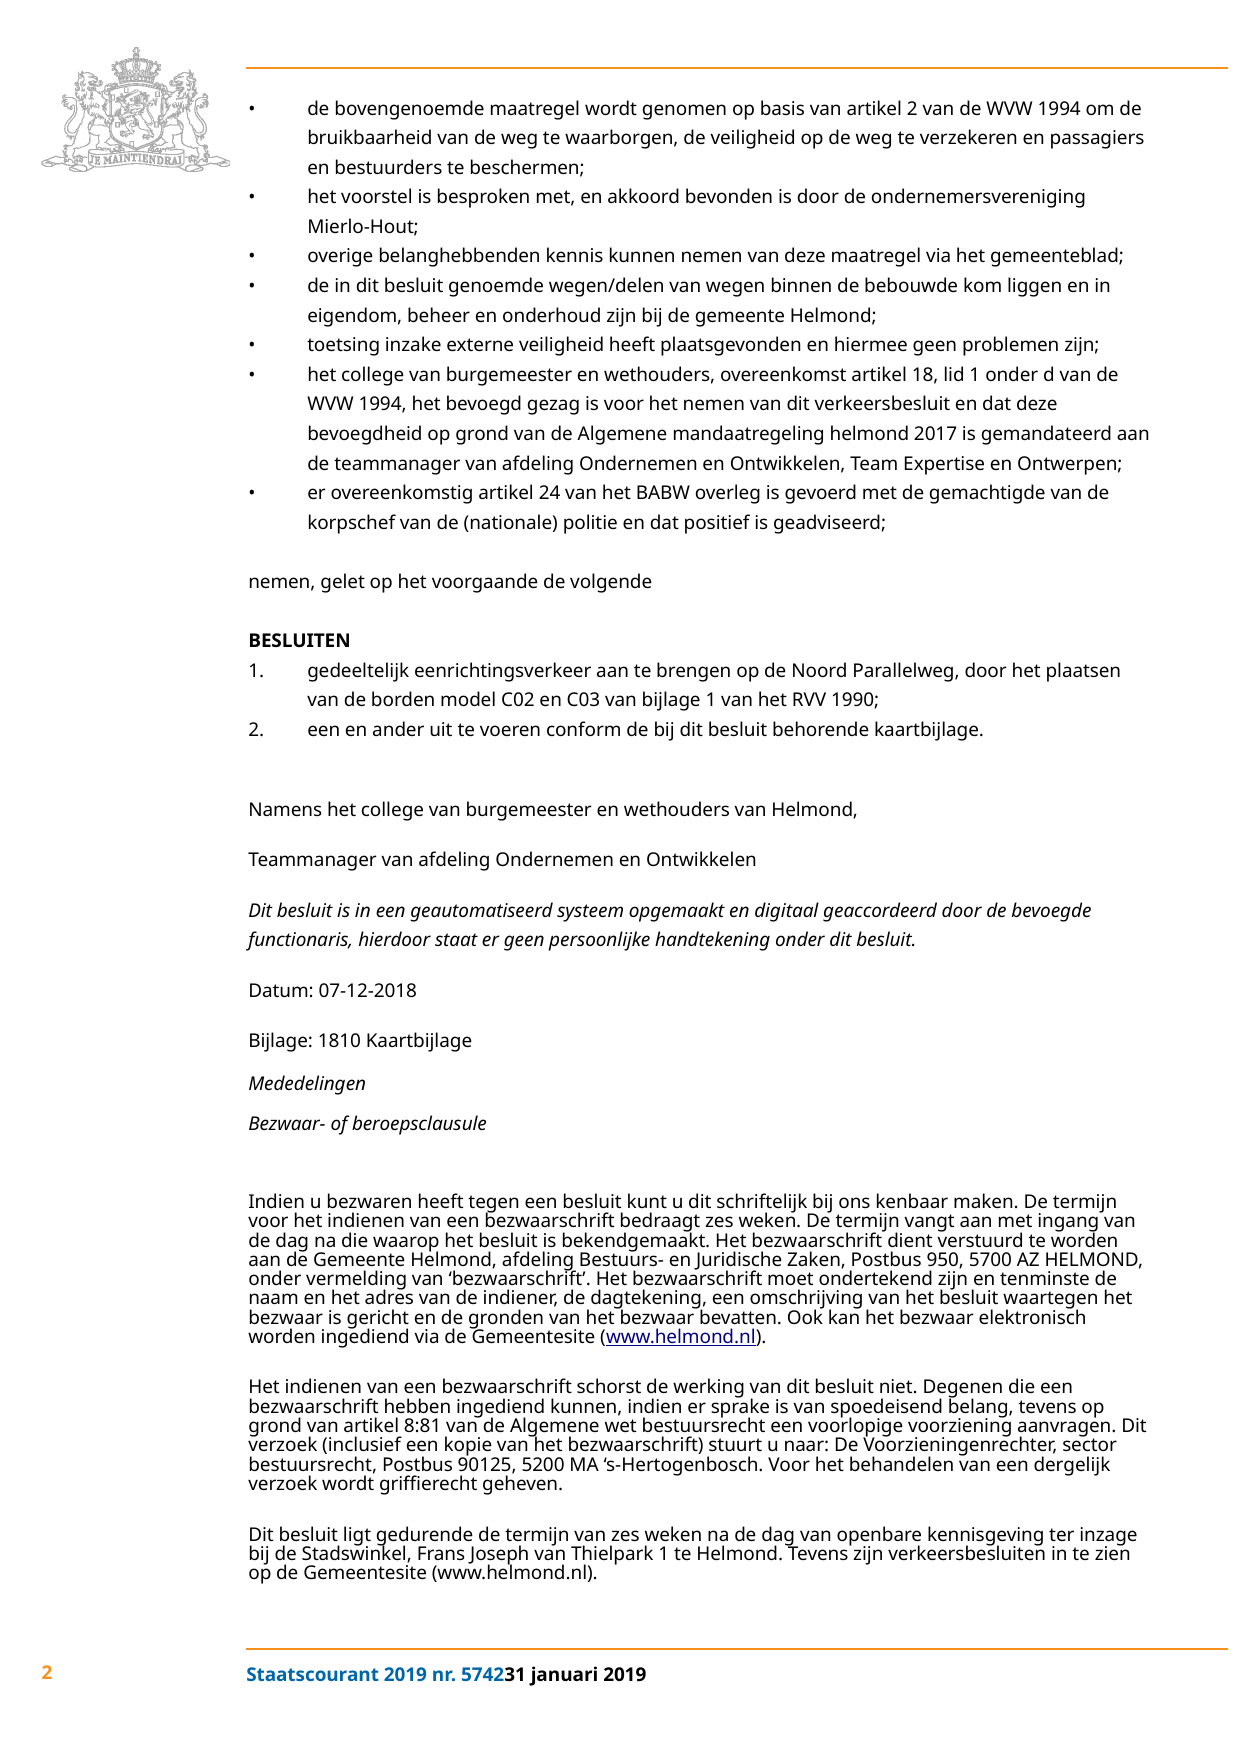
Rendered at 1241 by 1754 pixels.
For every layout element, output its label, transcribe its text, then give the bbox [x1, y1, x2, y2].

picture [41, 47, 231, 172]
list overige belanghebbenden kennis kunnen nemen van deze maatregel via het gemeenteblad; [248, 243, 1152, 268]
text Het indienen van een bezwaarschrift schorst de werking van dit besluit niet. Degenen die een bezwaarschrift hebben ingediend kunnen, indien er sprake is van spoedeisend belang, tevens op grond van artikel 8:81 van de Algemene wet bestuursrecht een voorlopige voorziening aanvragen. Dit verzoek (inclusief een kopie van het bezwaarschrift) stuurt u naar: De Voorzieningenrechter, sector bestuursrecht, Postbus 90125, 5200 MA ‘s-Hertogenbosch. Voor het behandelen van een dergelijk verzoek wordt griffierecht geheven. [248, 1378, 1152, 1494]
text Bijlage: 1810 Kaartbijlage [248, 1027, 1152, 1053]
text BESLUITEN [248, 627, 1152, 653]
list de in dit besluit genoemde wegen/delen van wegen binnen de bebouwde kom liggen en in eigendom, beheer en onderhoud zijn bij de gemeente Helmond; [248, 272, 1152, 328]
list het voorstel is besproken met, en akkoord bevonden is door de ondernemersvereniging Mierlo-Hout; [248, 183, 1152, 239]
list een en ander uit te voeren conform de bij dit besluit behorende kaartbijlage. [248, 716, 1152, 742]
list er overeenkomstig artikel 24 van het BABW overleg is gevoerd met de gemachtigde van de korpschef van de (nationale) politie en dat positief is geadviseerd; [248, 479, 1152, 535]
text Teammanager van afdeling Ondernemen en Ontwikkelen [248, 846, 1152, 872]
text Dit besluit is in een geautomatiseerd systeem opgemaakt en digitaal geaccordeerd door de bevoegde functionaris, hierdoor staat er geen persoonlijke handtekening onder dit besluit. [248, 897, 1152, 952]
text Datum: 07-12-2018 [248, 977, 1152, 1003]
text Dit besluit ligt gedurende de termijn van zes weken na de dag van openbare kennisgeving ter inzage bij de Stadswinkel, Frans Joseph van Thielpark 1 te Helmond. Tevens zijn verkeersbesluiten in te zien op de Gemeentesite (www.helmond.nl). [248, 1526, 1152, 1583]
text Indien u bezwaren heeft tegen een besluit kunt u dit schriftelijk bij ons kenbaar maken. De termijn voor het indie­nen van een bezwaarschrift bedraagt zes weken. De termijn vangt aan met ingang van de dag na die waarop het besluit is bekendgemaakt. Het bezwaar­schrift dient verstuurd te worden aan de Gemeente Helmond, afdeling Bestuurs- en Juridische Zaken, Postbus 950, 5700 AZ HELMOND, onder vermelding van ‘bezwaarschrift’. Het bezwaarschrift moet ondertekend zijn en tenminste de naam en het adres van de indiener, de dagtekening, een omschrijving van het besluit waartegen het bezwaar is gericht en de gronden van het bezwaar bevatten. Ook kan het bezwaar elektronisch worden ingediend via de Gemeentesite (www.helmond.nl). [248, 1193, 1152, 1347]
list gedeeltelijk eenrichtingsverkeer aan te brengen op de Noord Parallelweg, door het plaatsen van de borden model C02 en C03 van bijlage 1 van het RVV 1990; [248, 657, 1152, 712]
text Namens het college van burgemeester en wethouders van Helmond, [248, 796, 1152, 822]
list toetsing inzake externe veiligheid heeft plaatsgevonden en hiermee geen problemen zijn; [248, 331, 1152, 357]
list de bovengenoemde maatregel wordt genomen op basis van artikel 2 van de WVW 1994 om de bruikbaarheid van de weg te waarborgen, de veiligheid op de weg te verzekeren en passagiers en bestuurders te beschermen; [248, 95, 1152, 180]
text Bezwaar- of beroepsclausule [248, 1110, 1152, 1135]
text nemen, gelet op het voorgaande de volgende [248, 568, 1152, 594]
text Mededelingen [248, 1070, 1152, 1096]
list het college van burgemeester en wethouders, overeenkomst artikel 18, lid 1 onder d van de WVW 1994, het bevoegd gezag is voor het nemen van dit verkeersbesluit en dat deze bevoegdheid op grond van de Algemene mandaatregeling helmond 2017 is gemandateerd aan de teammanager van afdeling Ondernemen en Ontwikkelen, Team Expertise en Ontwerpen; [248, 361, 1152, 476]
